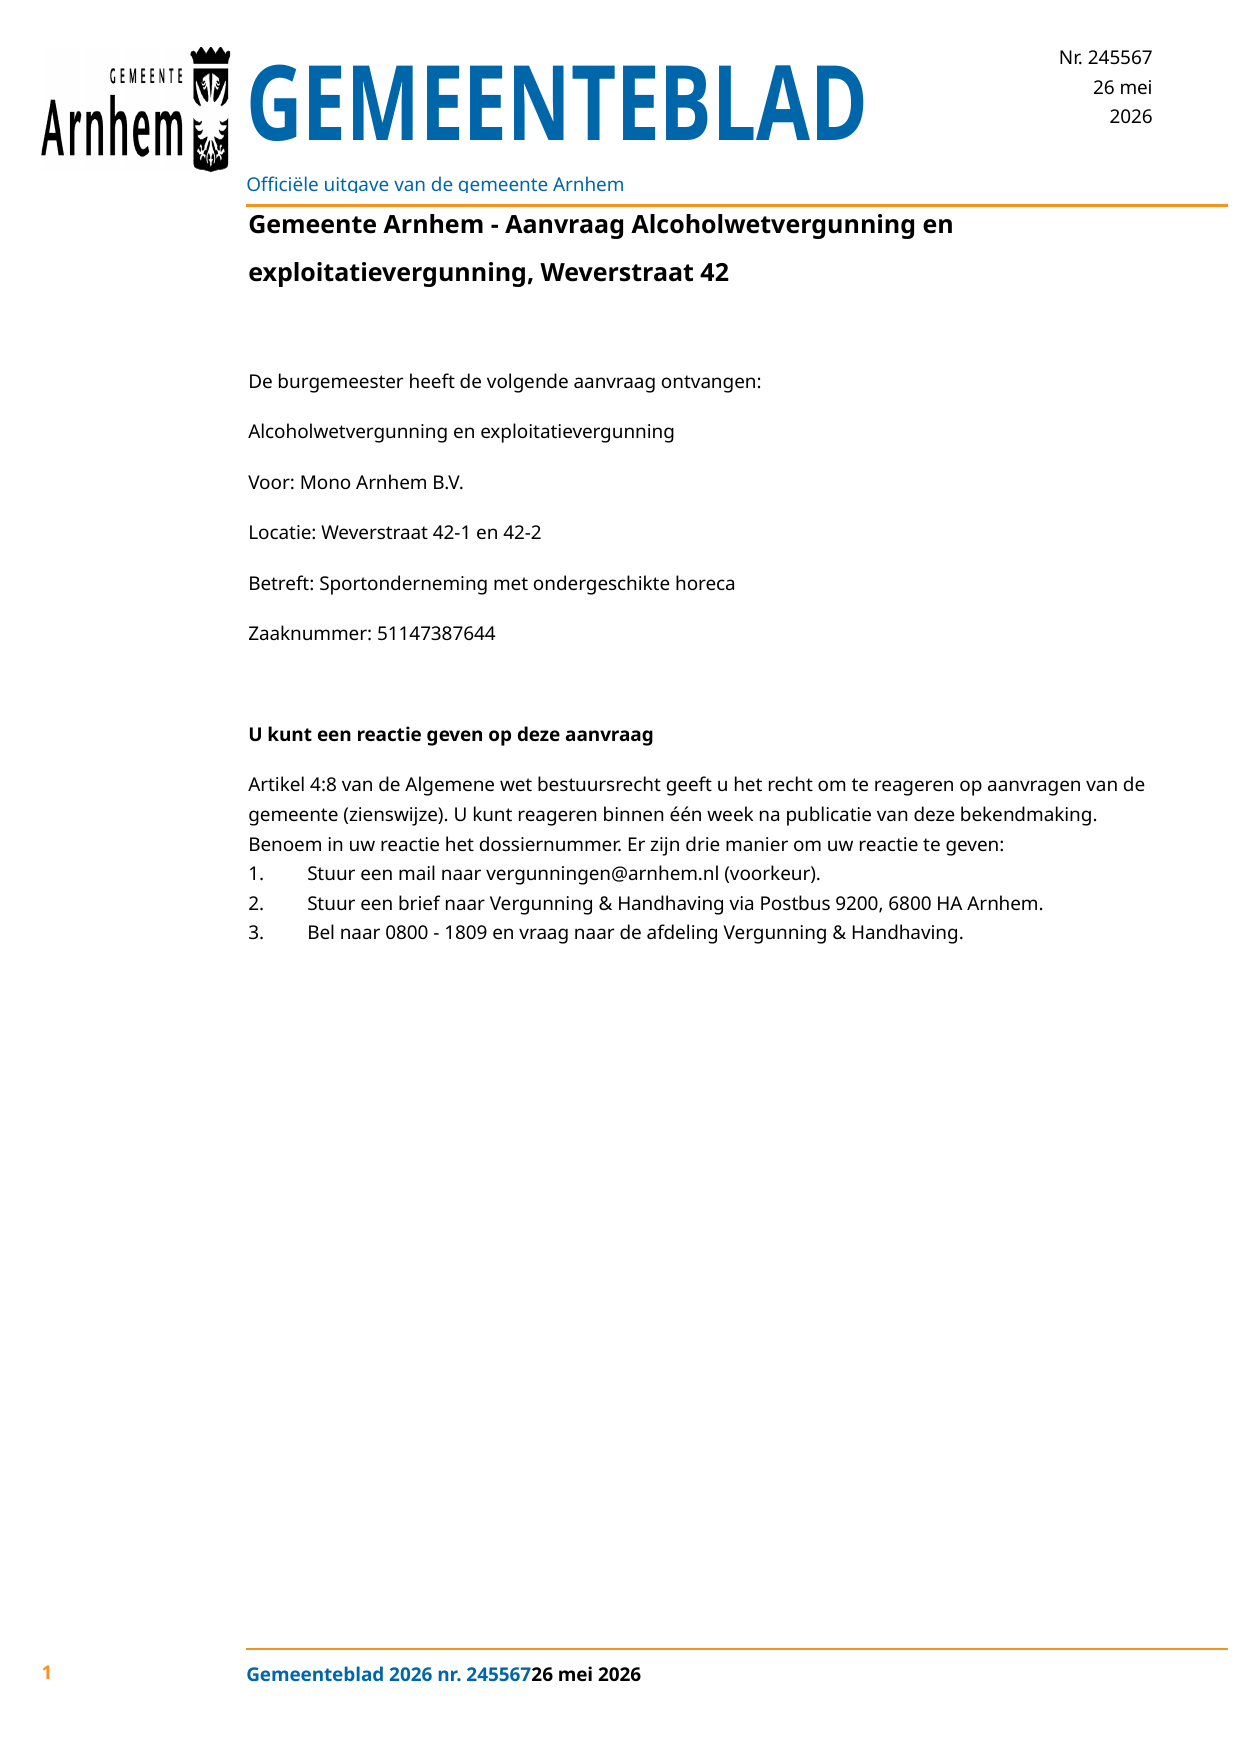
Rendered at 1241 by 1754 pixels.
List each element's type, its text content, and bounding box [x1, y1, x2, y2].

text U kunt een reactie geven op deze aanvraag [248, 721, 1152, 747]
picture [41, 47, 231, 172]
list Stuur een brief naar Vergunning & Handhaving via Postbus 9200, 6800 HA Arnhem. [248, 890, 1152, 916]
text Voor: Mono Arnhem B.V. [248, 469, 1152, 495]
text Betreft: Sportonderneming met ondergeschikte horeca [248, 570, 1152, 596]
list Stuur een mail naar vergunningen@arnhem.nl (voorkeur). [248, 860, 1152, 886]
text Locatie: Weverstraat 42-1 en 42-2 [248, 519, 1152, 545]
text De burgemeester heeft de volgende aanvraag ontvangen: [248, 368, 1152, 394]
text Alcoholwetvergunning en exploitatievergunning [248, 419, 1152, 444]
text Artikel 4:8 van de Algemene wet bestuursrecht geeft u het recht om te reageren op aanvragen van de gemeente (zienswijze). U kunt reageren binnen één week na publicatie van deze bekendmaking. Benoem in uw reactie het dossiernummer. Er zijn drie manier om uw reactie te geven: [248, 772, 1152, 857]
list Bel naar 0800 - 1809 en vraag naar de afdeling Vergunning & Handhaving. [248, 919, 1152, 945]
text Gemeente Arnhem - Aanvraag Alcoholwetvergunning en exploitatievergunning, Weverstraat 42 [248, 207, 1152, 288]
text Zaaknummer: 51147387644 [248, 620, 1152, 646]
